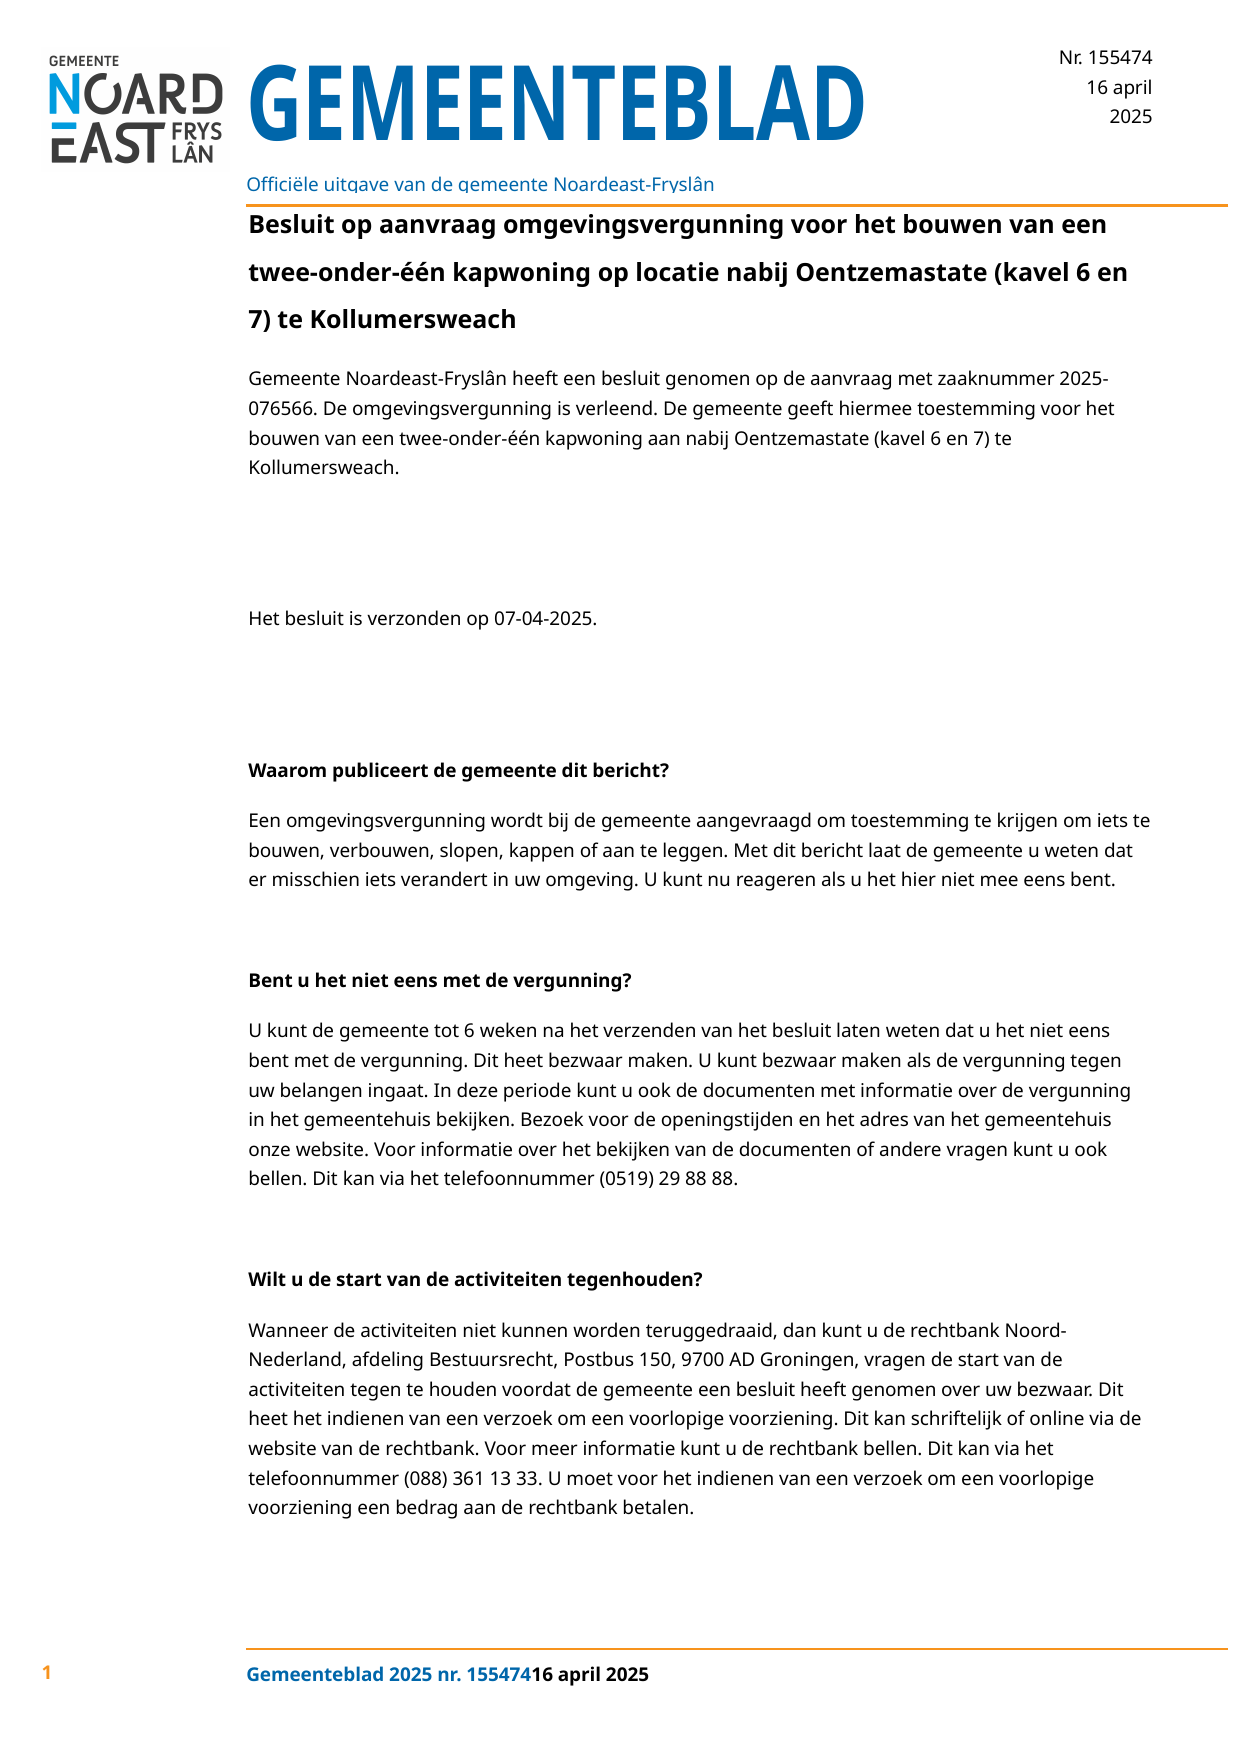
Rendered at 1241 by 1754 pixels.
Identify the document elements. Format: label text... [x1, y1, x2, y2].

text Besluit op aanvraag omgevingsvergunning voor het bouwen van een twee-onder-één kapwoning op locatie nabij Oentzemastate (kavel 6 en 7) te Kollumersweach [248, 207, 1152, 336]
text U kunt de gemeente tot 6 weken na het verzenden van het besluit laten weten dat u het niet eens bent met de vergunning. Dit heet bezwaar maken. U kunt bezwaar maken als de vergunning tegen uw belangen ingaat. In deze periode kunt u ook de documenten met informatie over de vergunning in het gemeentehuis bekijken. Bezoek voor de openingstijden en het adres van het gemeentehuis onze website. Voor informatie over het bekijken van de documenten of andere vragen kunt u ook bellen. Dit kan via het telefoonnummer (0519) 29 88 88. [248, 1018, 1152, 1191]
text Het besluit is verzonden op 07-04-2025. [248, 606, 1152, 631]
text Waarom publiceert de gemeente dit bericht? [248, 757, 1152, 782]
text Gemeente Noardeast-Fryslân heeft een besluit genomen op de aanvraag met zaaknummer 2025-076566. De omgevingsvergunning is verleend. De gemeente geeft hiermee toestemming voor het bouwen van een twee-onder-één kapwoning aan nabij Oentzemastate (kavel 6 en 7) te Kollumersweach. [248, 366, 1152, 480]
text Een omgevingsvergunning wordt bij de gemeente aangevraagd om toestemming te krijgen om iets te bouwen, verbouwen, slopen, kappen of aan te leggen. Met dit bericht laat de gemeente u weten dat er misschien iets verandert in uw omgeving. U kunt nu reageren als u het hier niet mee eens bent. [248, 807, 1152, 892]
picture [41, 47, 231, 172]
text Bent u het niet eens met de vergunning? [248, 967, 1152, 993]
text Wanneer de activiteiten niet kunnen worden teruggedraaid, dan kunt u de rechtbank Noord-Nederland, afdeling Bestuursrecht, Postbus 150, 9700 AD Groningen, vragen de start van de activiteiten tegen te houden voordat de gemeente een besluit heeft genomen over uw bezwaar. Dit heet het indienen van een verzoek om een voorlopige voorziening. Dit kan schriftelijk of online via de website van de rechtbank. Voor meer informatie kunt u de rechtbank bellen. Dit kan via het telefoonnummer (088) 361 13 33. U moet voor het indienen van een verzoek om een voorlopige voorziening een bedrag aan de rechtbank betalen. [248, 1317, 1152, 1520]
text Wilt u de start van de activiteiten tegenhouden? [248, 1266, 1152, 1292]
